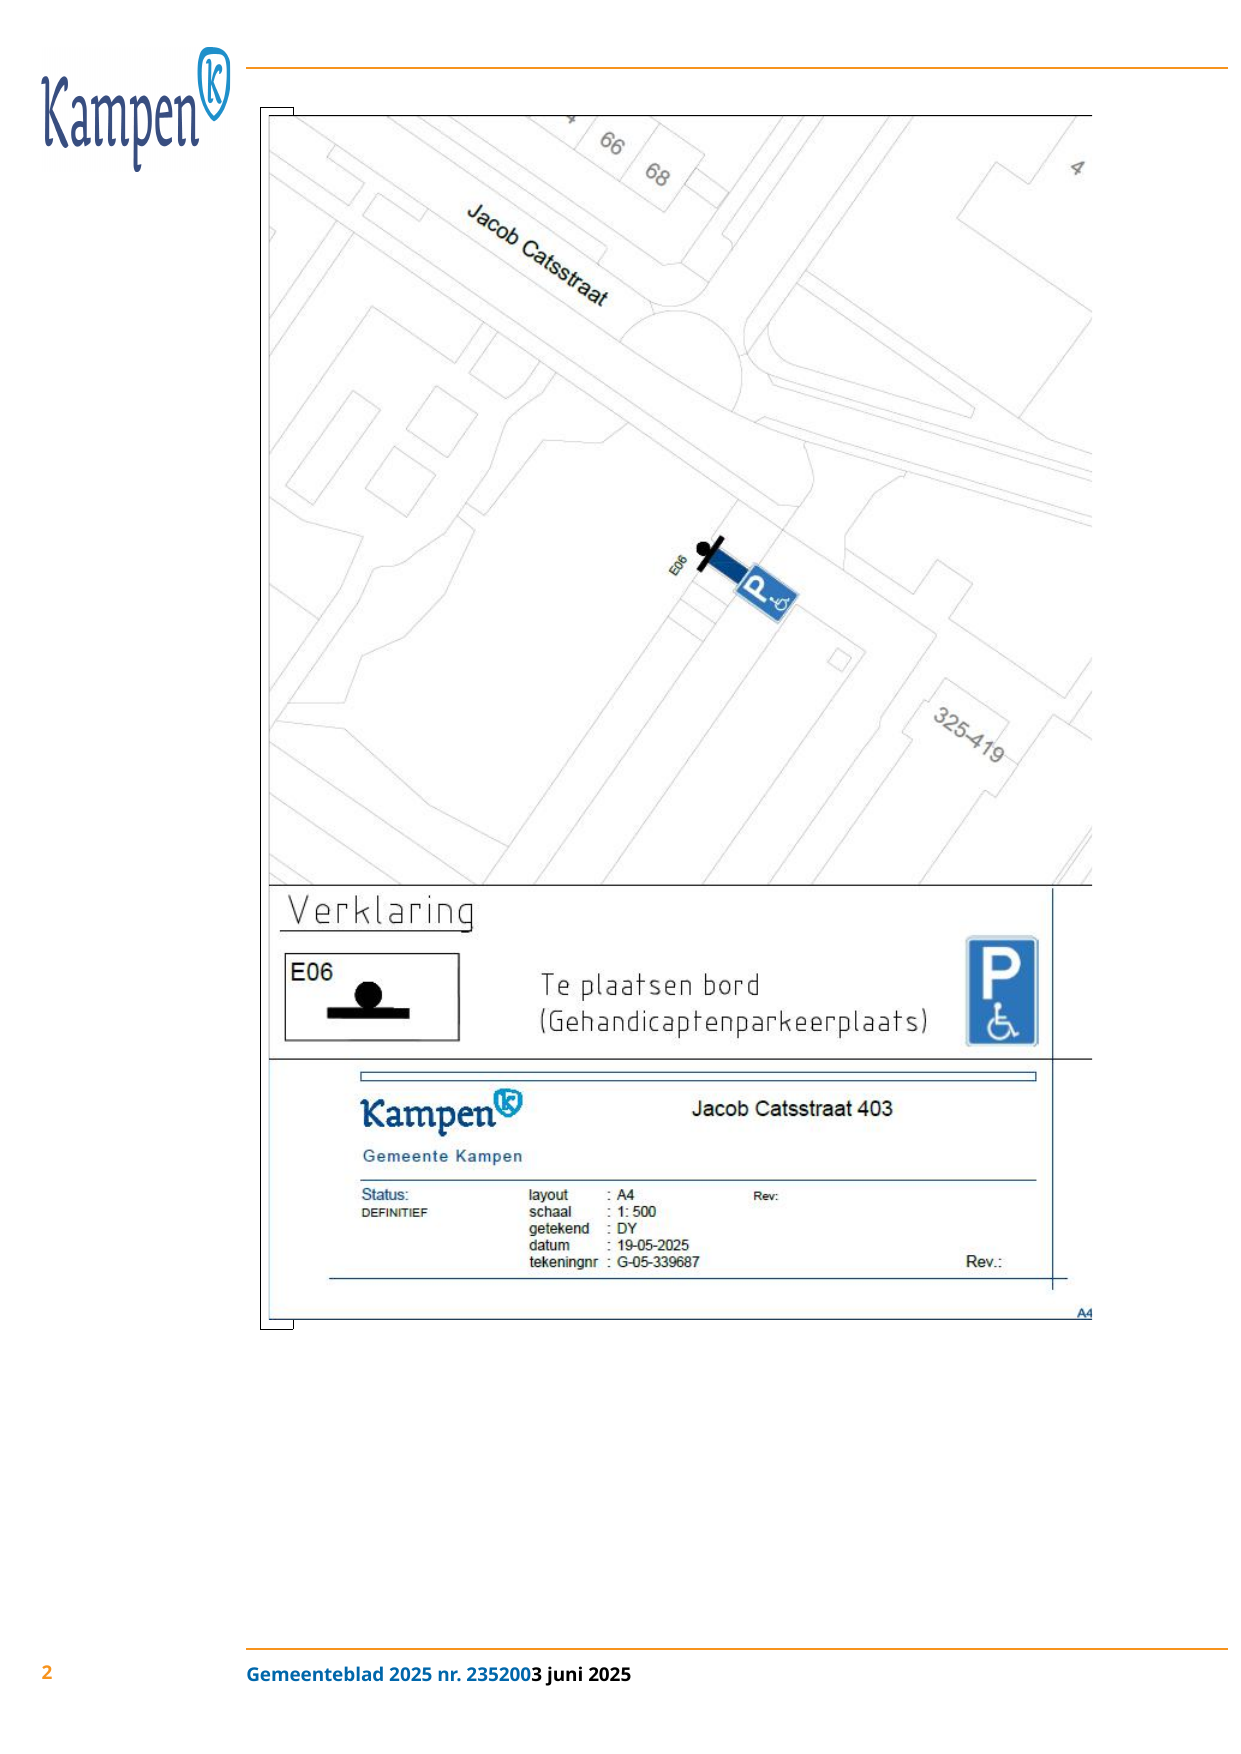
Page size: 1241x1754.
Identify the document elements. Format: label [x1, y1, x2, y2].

picture [41, 47, 231, 172]
picture [268, 115, 1093, 1320]
